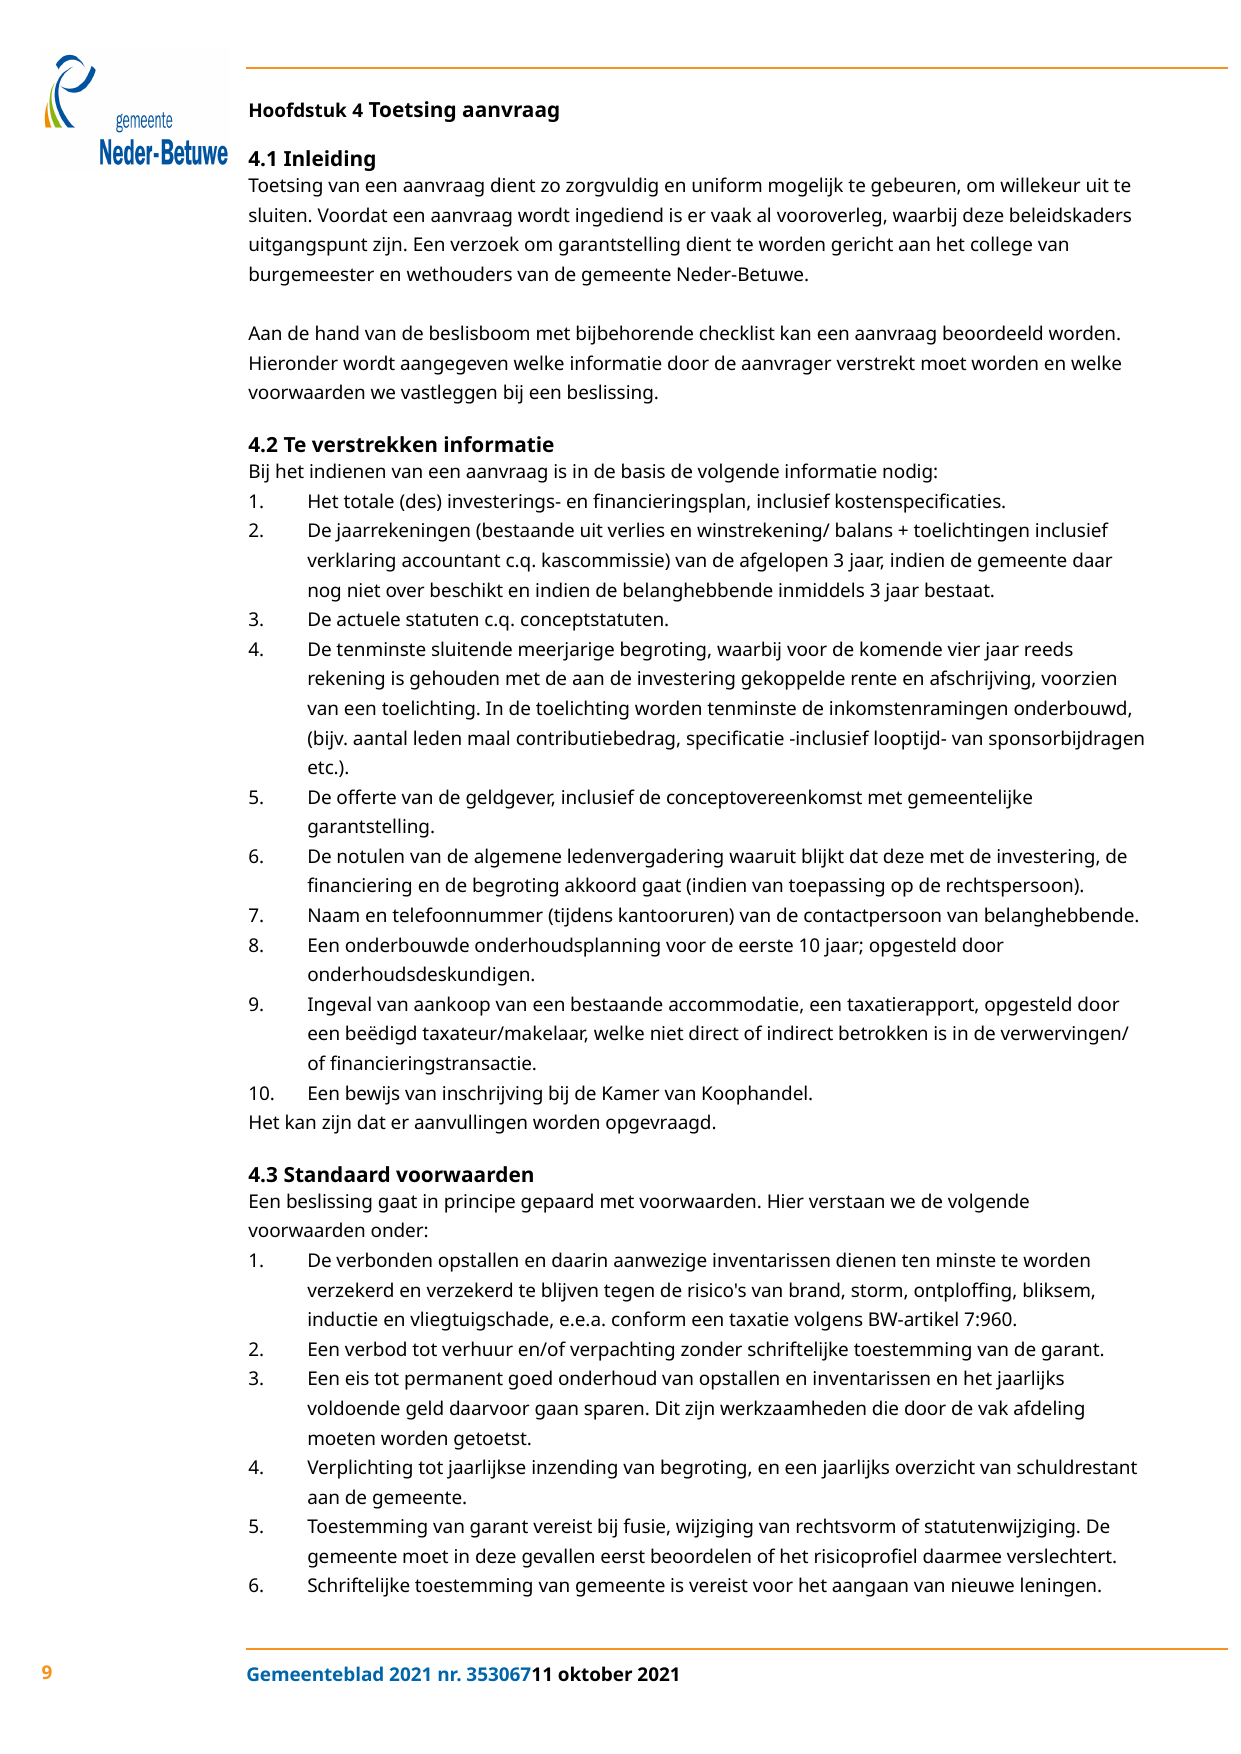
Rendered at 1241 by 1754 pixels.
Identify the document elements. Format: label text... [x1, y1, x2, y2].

list De jaarrekeningen (bestaande uit verlies en winstrekening/ balans + toelichtingen inclusief verklaring accountant c.q. kascommissie) van de afgelopen 3 jaar, indien de gemeente daar nog niet over beschikt en indien de belanghebbende inmiddels 3 jaar bestaat. [248, 518, 1152, 602]
text 4.1 Inleiding [248, 144, 1152, 172]
list De offerte van de geldgever, inclusief de conceptovereenkomst met gemeentelijke garantstelling. [248, 784, 1152, 839]
text Aan de hand van de beslisboom met bijbehorende checklist kan een aanvraag beoordeeld worden. Hieronder wordt aangegeven welke informatie door de aanvrager verstrekt moet worden en welke voorwaarden we vastleggen bij een beslissing. [248, 320, 1152, 405]
text Het kan zijn dat er aanvullingen worden opgevraagd. [248, 1109, 1152, 1135]
text 4.2 Te verstrekken informatie [248, 430, 1152, 458]
list De verbonden opstallen en daarin aanwezige inventarissen dienen ten minste te worden verzekerd en verzekerd te blijven tegen de risico's van brand, storm, ontploffing, bliksem, inductie en vliegtuigschade, e.e.a. conform een taxatie volgens BW-artikel 7:960. [248, 1247, 1152, 1332]
list Een bewijs van inschrijving bij de Kamer van Koophandel. [248, 1080, 1152, 1105]
list Een eis tot permanent goed onderhoud van opstallen en inventarissen en het jaarlijks voldoende geld daarvoor gaan sparen. Dit zijn werkzaamheden die door de vak afdeling moeten worden getoetst. [248, 1366, 1152, 1451]
list Schriftelijke toestemming van gemeente is vereist voor het aangaan van nieuwe leningen. [248, 1573, 1152, 1598]
list De actuele statuten c.q. conceptstatuten. [248, 606, 1152, 632]
text Een beslissing gaat in principe gepaard met voorwaarden. Hier verstaan we de volgende voorwaarden onder: [248, 1188, 1152, 1243]
text Toetsing van een aanvraag dient zo zorgvuldig en uniform mogelijk te gebeuren, om willekeur uit te sluiten. Voordat een aanvraag wordt ingediend is er vaak al vooroverleg, waarbij deze beleidskaders uitgangspunt zijn. Een verzoek om garantstelling dient te worden gericht aan het college van burgemeester en wethouders van de gemeente Neder-Betuwe. [248, 172, 1152, 287]
list Toestemming van garant vereist bij fusie, wijziging van rechtsvorm of statutenwijziging. De gemeente moet in deze gevallen eerst beoordelen of het risicoprofiel daarmee verslechtert. [248, 1513, 1152, 1569]
text Bij het indienen van een aanvraag is in de basis de volgende informatie nodig: [248, 458, 1152, 484]
picture [41, 47, 231, 172]
list Naam en telefoonnummer (tijdens kantooruren) van de contactpersoon van belanghebbende. [248, 902, 1152, 928]
list De tenminste sluitende meerjarige begroting, waarbij voor de komende vier jaar reeds rekening is gehouden met de aan de investering gekoppelde rente en afschrijving, voorzien van een toelichting. In de toelichting worden tenminste de inkomstenramingen onderbouwd, (bijv. aantal leden maal contributiebedrag, specificatie -inclusief looptijd- van sponsorbijdragen etc.). [248, 636, 1152, 780]
list Verplichting tot jaarlijkse inzending van begroting, en een jaarlijks overzicht van schuldrestant aan de gemeente. [248, 1454, 1152, 1510]
list Een verbod tot verhuur en/of verpachting zonder schriftelijke toestemming van de garant. [248, 1336, 1152, 1362]
text 4.3 Standaard voorwaarden [248, 1160, 1152, 1188]
list Het totale (des) investerings- en financieringsplan, inclusief kostenspecificaties. [248, 488, 1152, 514]
list Ingeval van aankoop van een bestaande accommodatie, een taxatierapport, opgesteld door een beëdigd taxateur/makelaar, welke niet direct of indirect betrokken is in de verwervingen/ of financieringstransactie. [248, 991, 1152, 1076]
list De notulen van de algemene ledenvergadering waaruit blijkt dat deze met de investering, de financiering en de begroting akkoord gaat (indien van toepassing op de rechtspersoon). [248, 843, 1152, 898]
text Hoofdstuk 4 Toetsing aanvraag [248, 95, 1152, 123]
list Een onderbouwde onderhoudsplanning voor de eerste 10 jaar; opgesteld door onderhoudsdeskundigen. [248, 932, 1152, 987]
